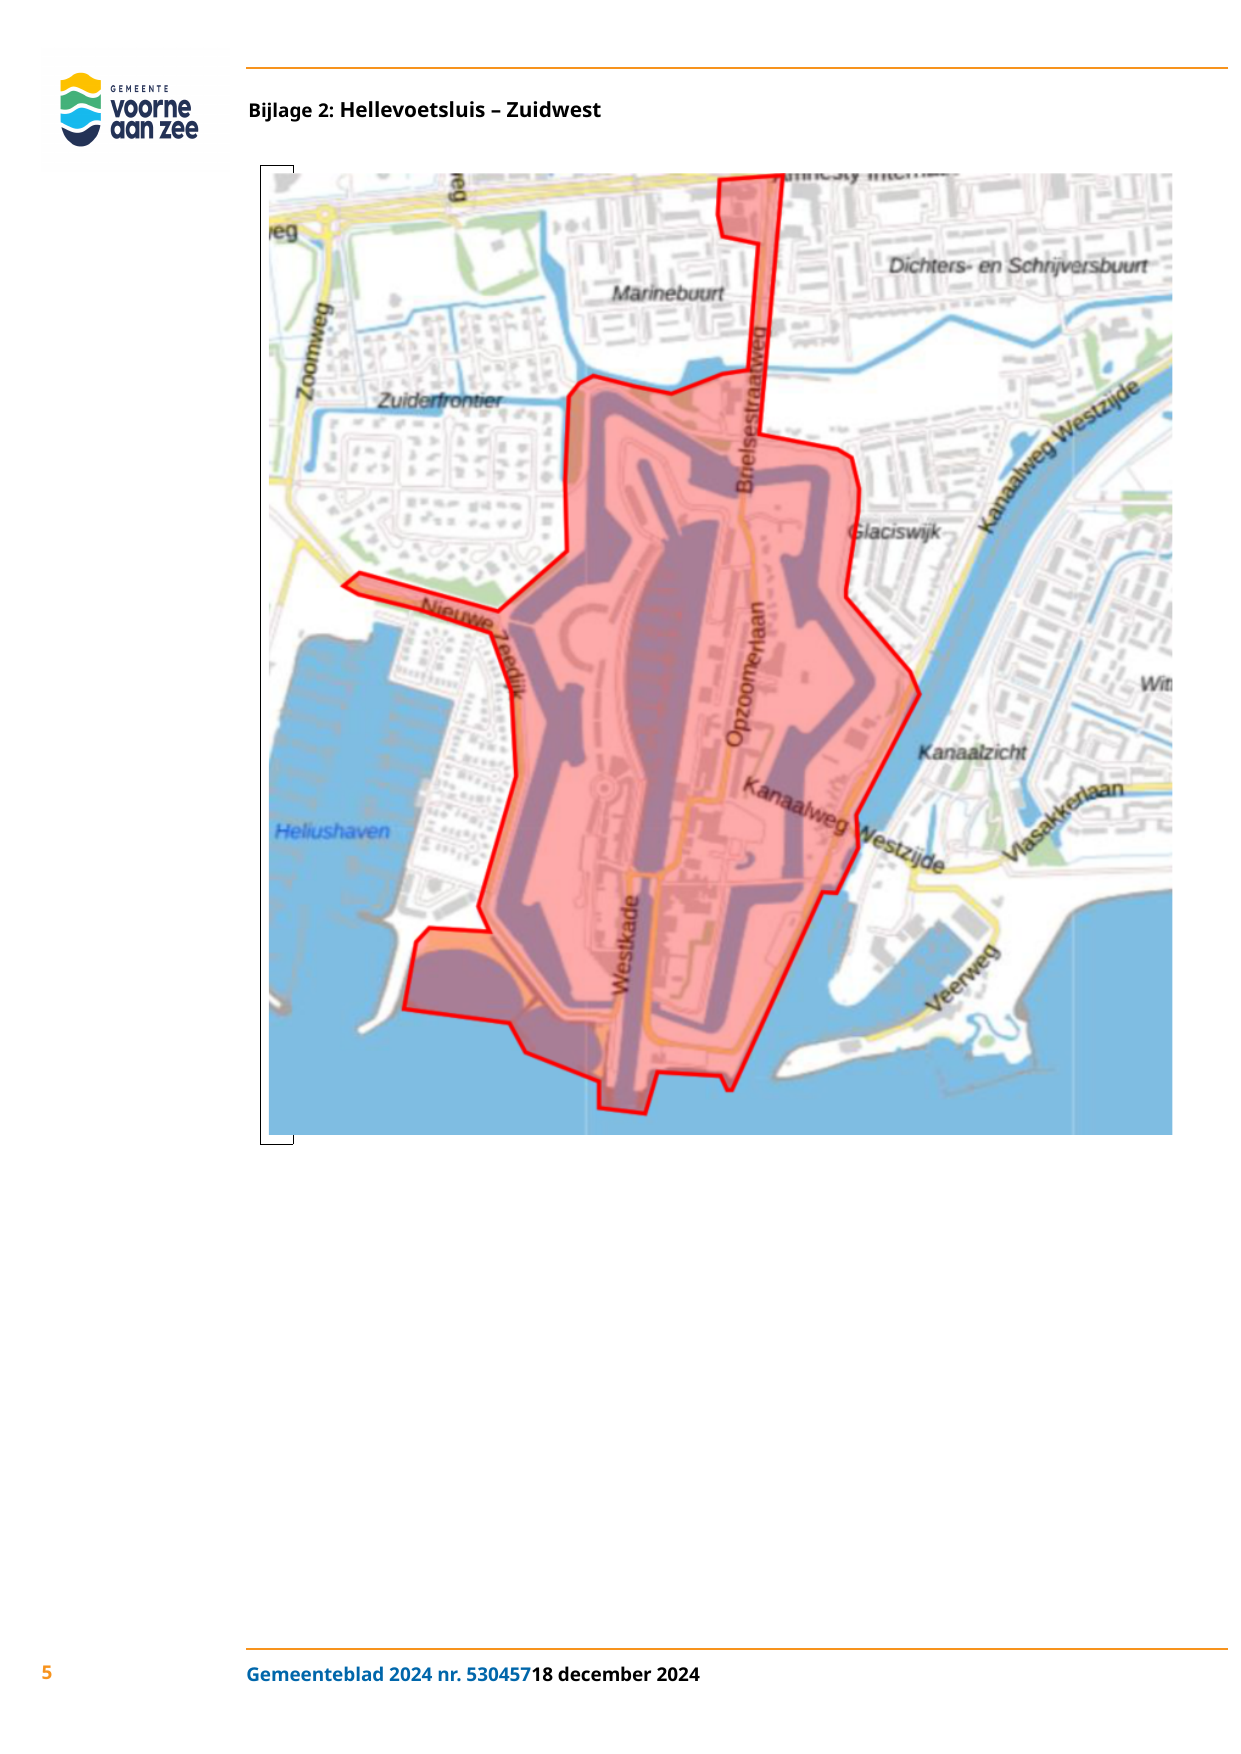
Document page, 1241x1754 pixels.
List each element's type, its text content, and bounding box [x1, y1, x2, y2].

picture [41, 47, 231, 172]
text Bijlage 2: Hellevoetsluis – Zuidwest [248, 95, 1152, 123]
picture [268, 173, 1173, 1135]
